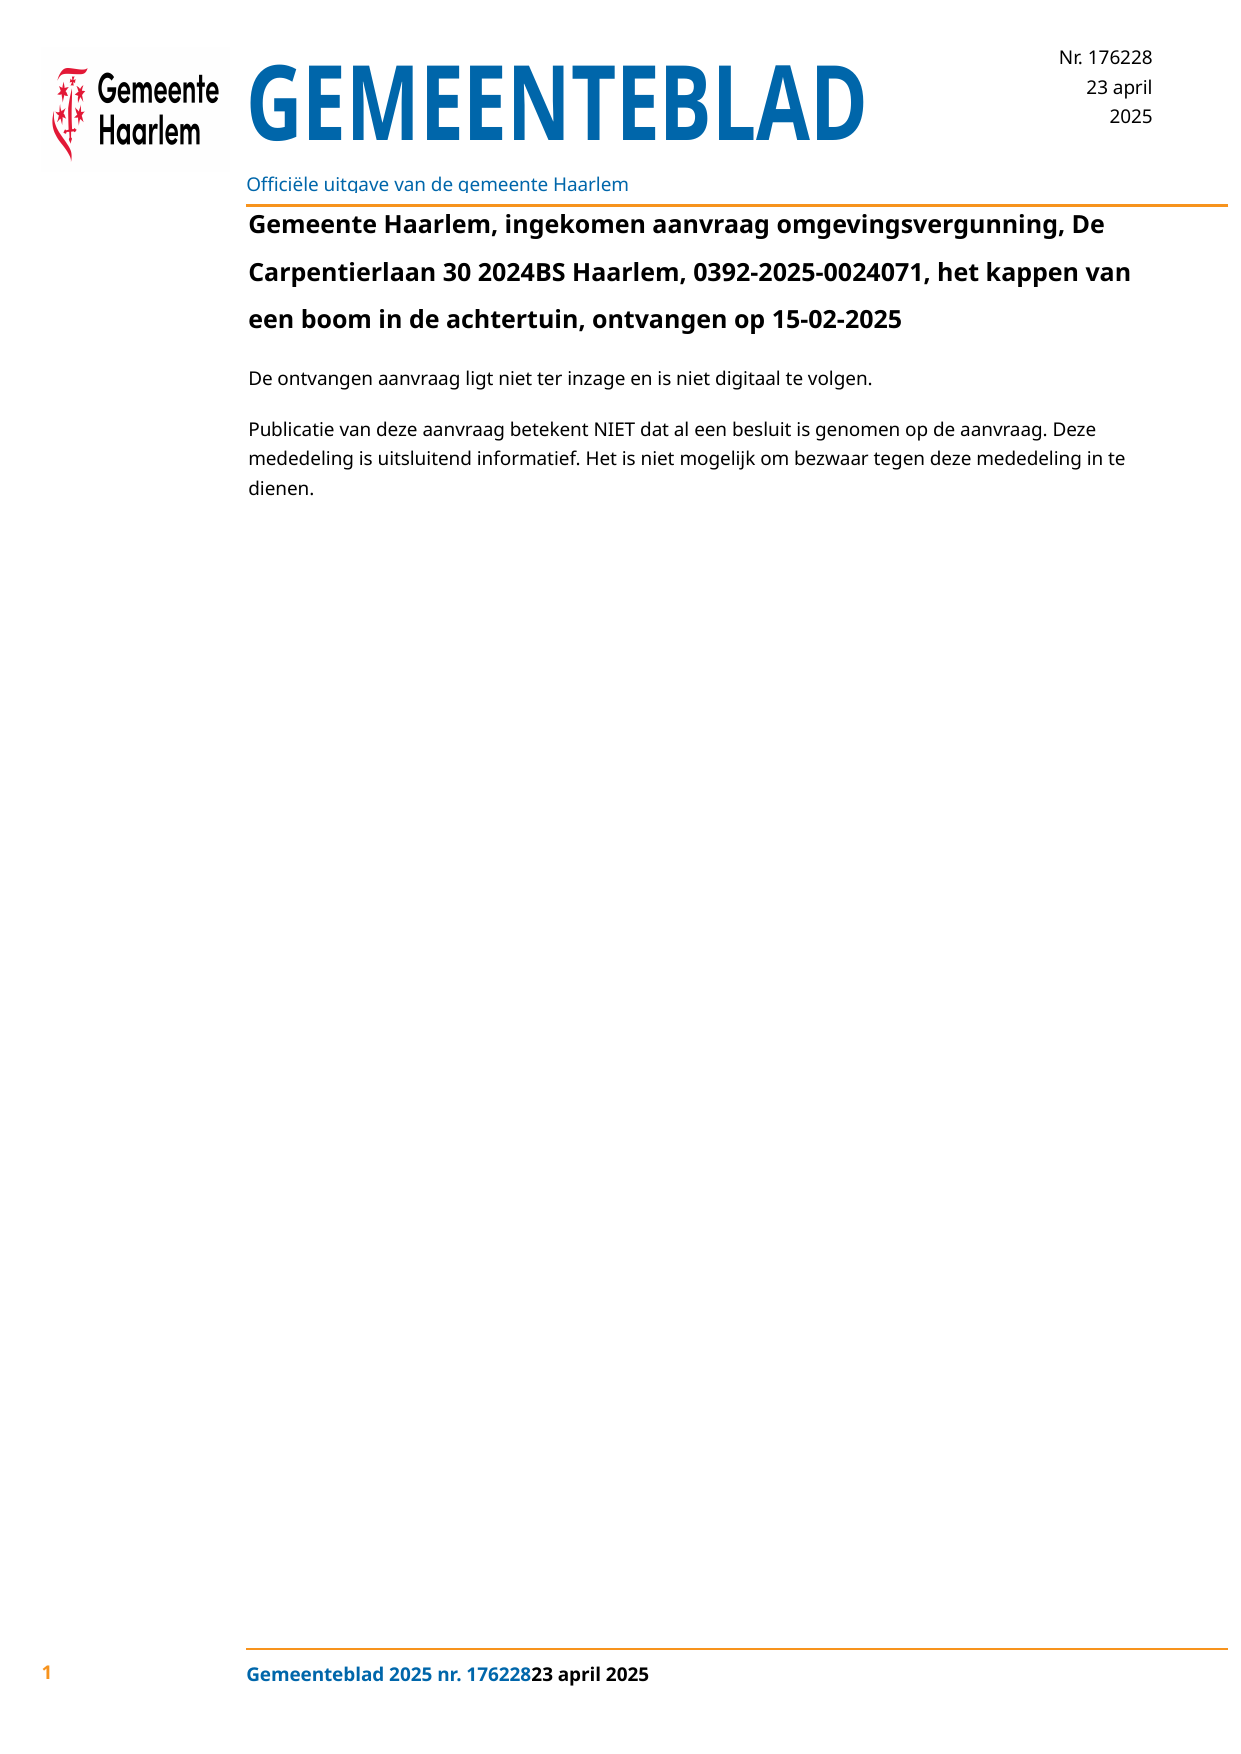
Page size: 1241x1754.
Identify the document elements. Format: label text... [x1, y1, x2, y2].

text De ontvangen aanvraag ligt niet ter inzage en is niet digitaal te volgen. [248, 366, 1152, 391]
text Publicatie van deze aanvraag betekent NIET dat al een besluit is genomen op de aanvraag. Deze mededeling is uitsluitend informatief. Het is niet mogelijk om bezwaar tegen deze mededeling in te dienen. [248, 416, 1152, 501]
text Gemeente Haarlem, ingekomen aanvraag omgevingsvergunning, De Carpentierlaan 30 2024BS Haarlem, 0392-2025-0024071, het kappen van een boom in de achtertuin, ontvangen op 15-02-2025 [248, 207, 1152, 336]
picture [41, 47, 231, 172]
